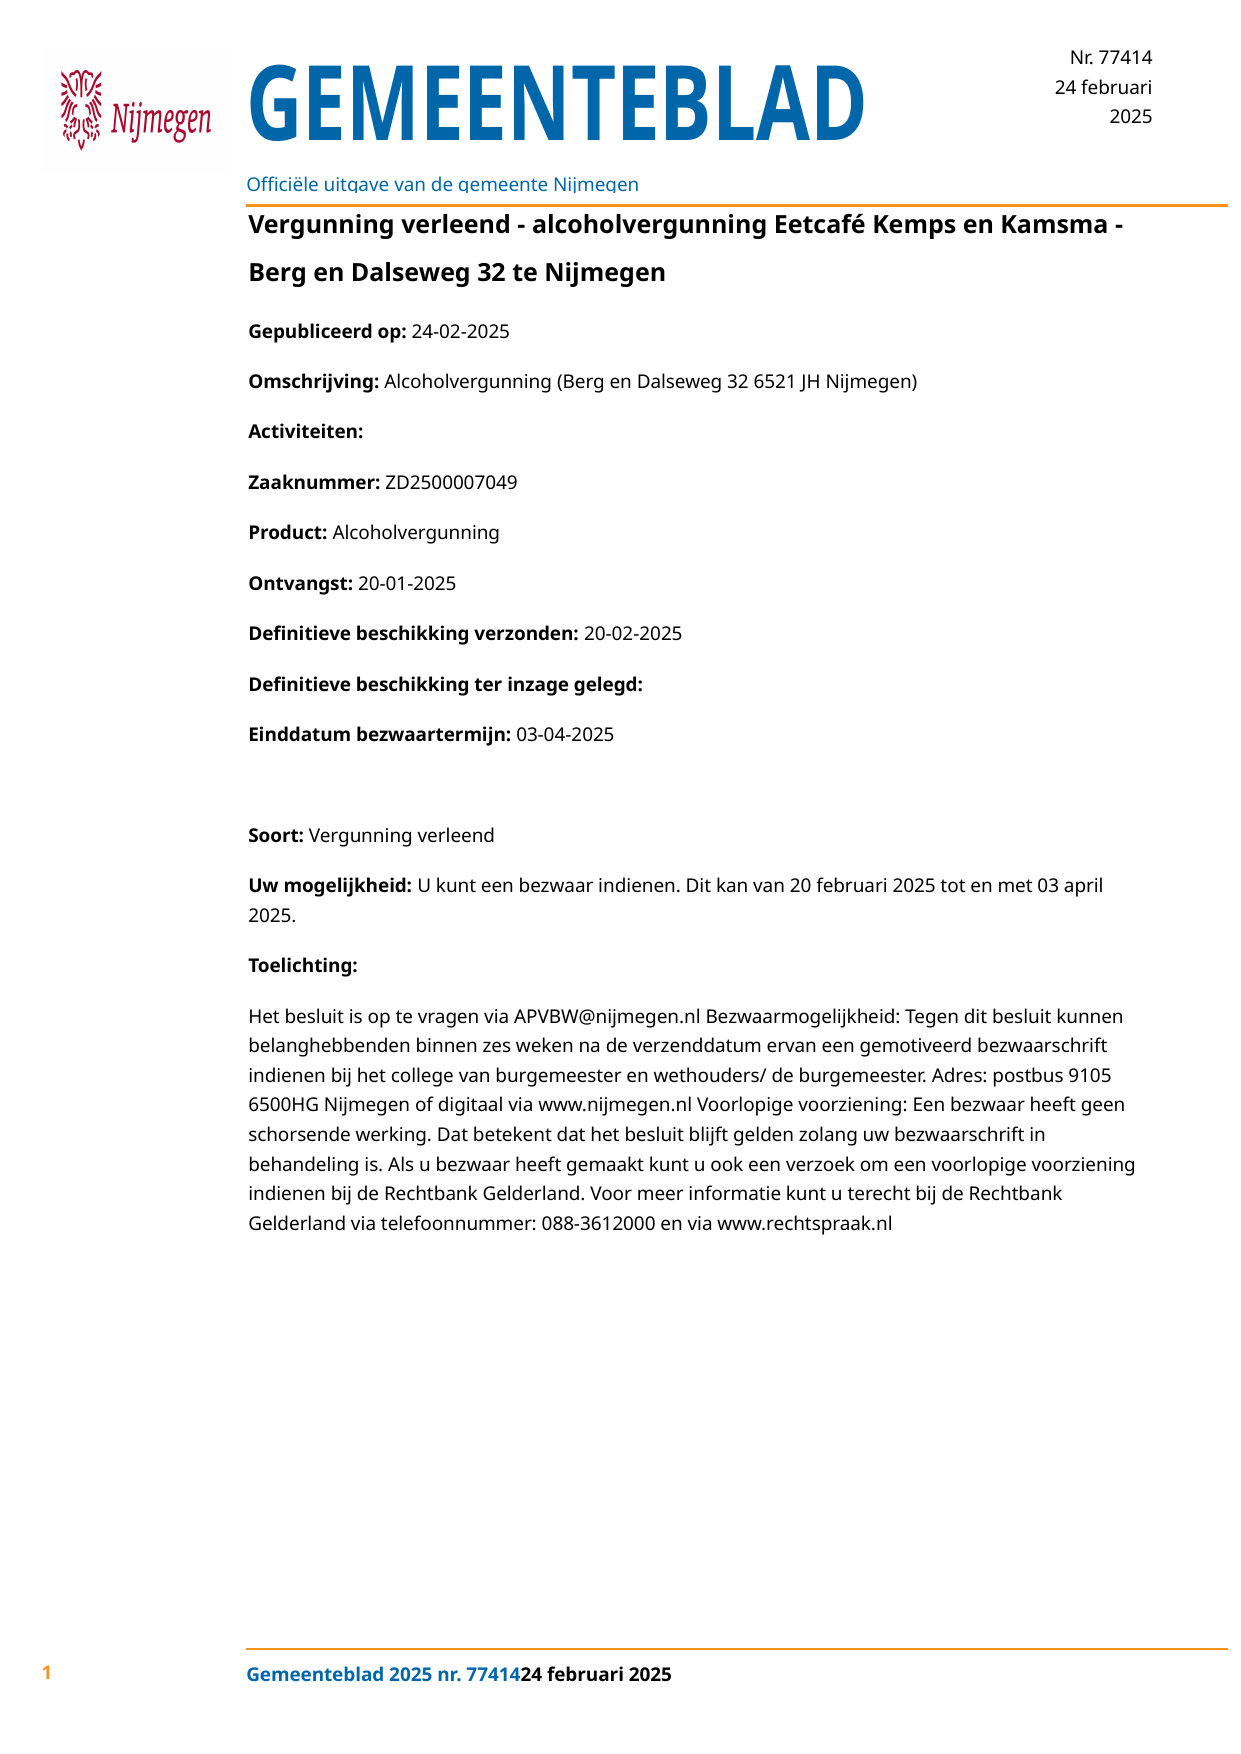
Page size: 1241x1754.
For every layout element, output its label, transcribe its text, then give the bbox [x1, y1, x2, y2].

text Einddatum bezwaartermijn: 03-04-2025 [248, 721, 1152, 747]
text Het besluit is op te vragen via APVBW@nijmegen.nl Bezwaarmogelijkheid: Tegen dit besluit kunnen belanghebbenden binnen zes weken na de verzenddatum ervan een gemotiveerd bezwaarschrift indienen bij het college van burgemeester en wethouders/ de burgemeester. Adres: postbus 9105 6500HG Nijmegen of digitaal via www.nijmegen.nl Voorlopige voorziening: Een bezwaar heeft geen schorsende werking. Dat betekent dat het besluit blijft gelden zolang uw bezwaarschrift in behandeling is. Als u bezwaar heeft gemaakt kunt u ook een verzoek om een voorlopige voorziening indienen bij de Rechtbank Gelderland. Voor meer informatie kunt u terecht bij de Rechtbank Gelderland via telefoonnummer: 088-3612000 en via www.rechtspraak.nl [248, 1003, 1152, 1236]
text Definitieve beschikking ter inzage gelegd: [248, 671, 1152, 697]
text Toelichting: [248, 952, 1152, 978]
picture [41, 47, 231, 172]
text Soort: Vergunning verleend [248, 822, 1152, 848]
text Vergunning verleend - alcoholvergunning Eetcafé Kemps en Kamsma - Berg en Dalseweg 32 te Nijmegen [248, 207, 1152, 288]
text Definitieve beschikking verzonden: 20-02-2025 [248, 620, 1152, 646]
text Omschrijving: Alcoholvergunning (Berg en Dalseweg 32 6521 JH Nijmegen) [248, 368, 1152, 394]
text Zaaknummer: ZD2500007049 [248, 469, 1152, 495]
text Product: Alcoholvergunning [248, 519, 1152, 545]
text Gepubliceerd op: 24-02-2025 [248, 318, 1152, 344]
text Activiteiten: [248, 419, 1152, 444]
text Uw mogelijkheid: U kunt een bezwaar indienen. Dit kan van 20 februari 2025 tot en met 03 april 2025. [248, 872, 1152, 928]
text Ontvangst: 20-01-2025 [248, 570, 1152, 596]
